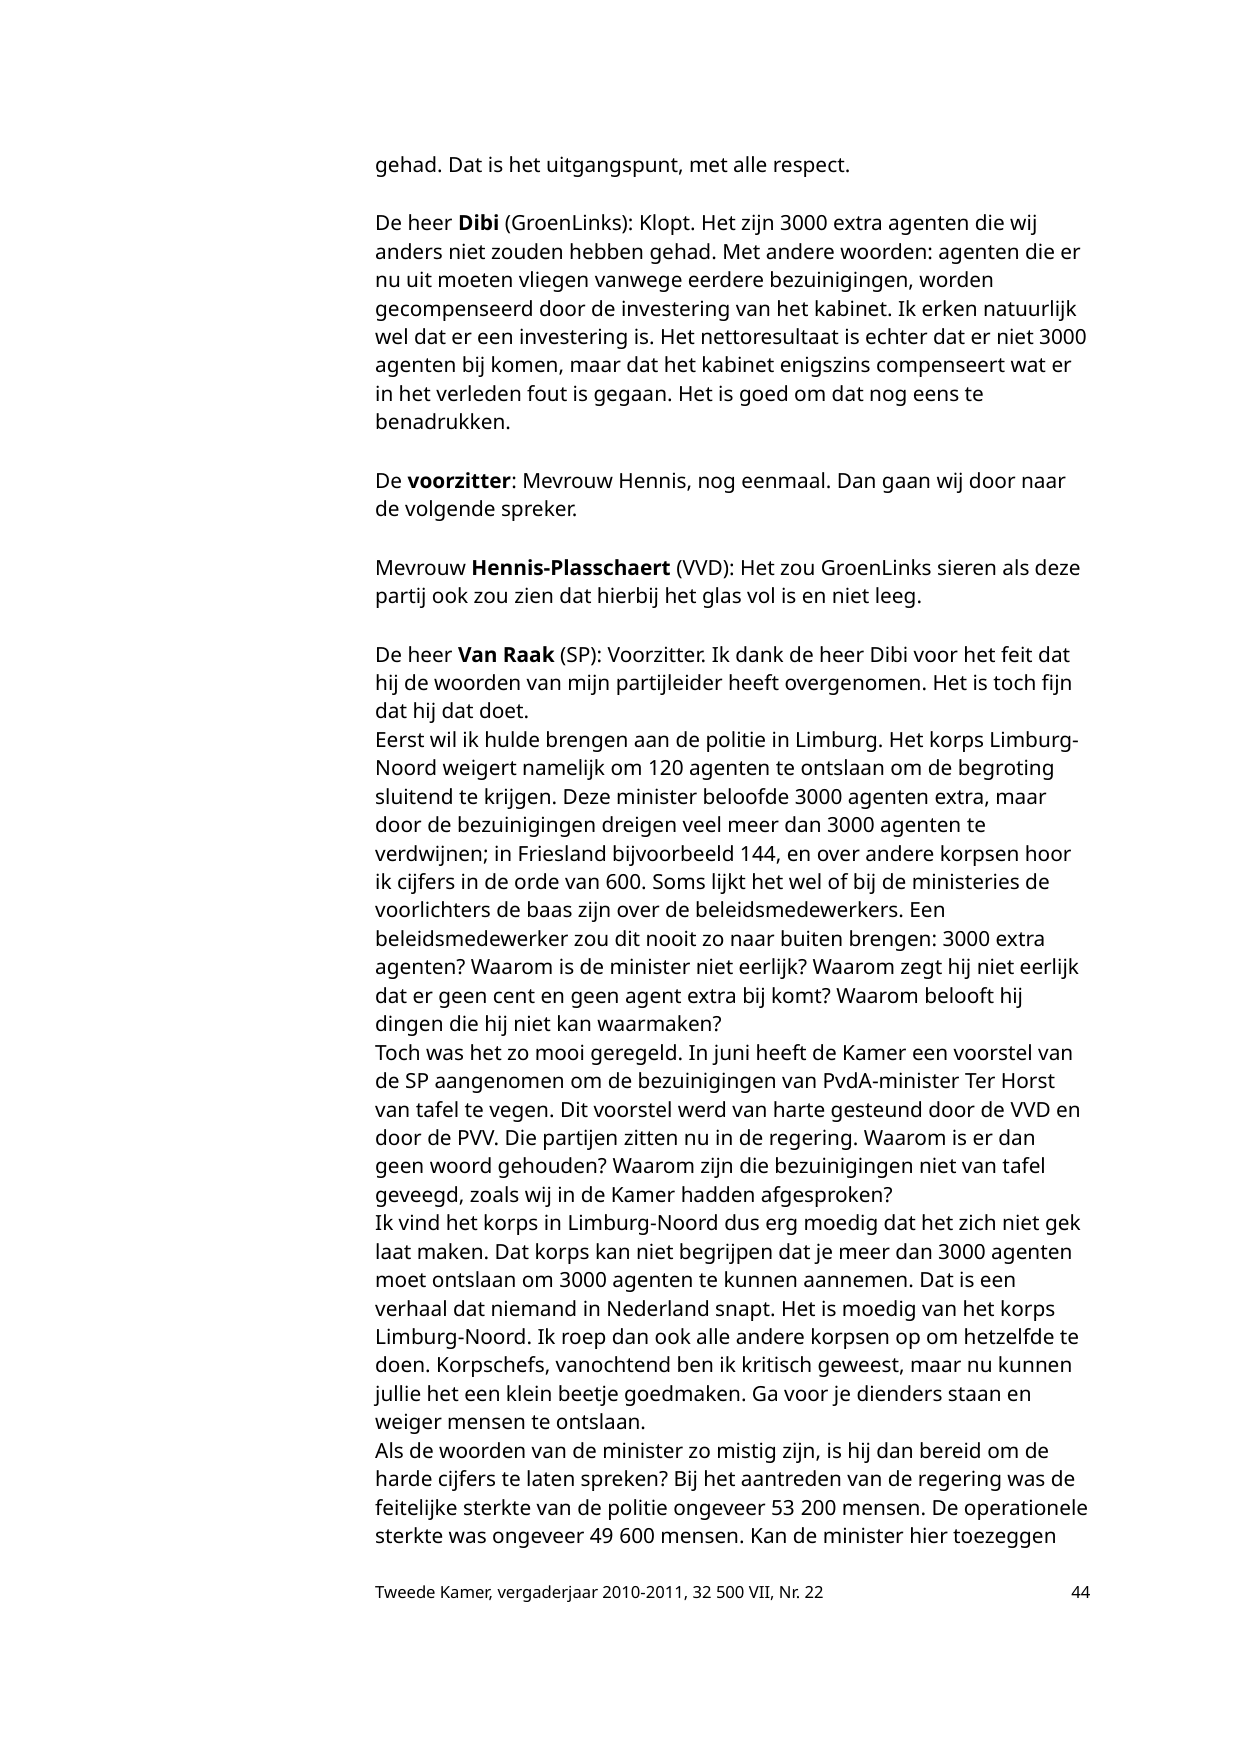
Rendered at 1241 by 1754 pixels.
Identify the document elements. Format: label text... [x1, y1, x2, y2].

text Toch was het zo mooi geregeld. In juni heeft de Kamer een voorstel van de SP aangenomen om de bezuinigingen van PvdA-minister Ter Horst van tafel te vegen. Dit voorstel werd van harte gesteund door de VVD en door de PVV. Die partijen zitten nu in de regering. Waarom is er dan geen woord gehouden? Waarom zijn die bezuinigingen niet van tafel geveegd, zoals wij in de Kamer hadden afgesproken? [375, 1038, 1090, 1208]
text Ik vind het korps in Limburg-Noord dus erg moedig dat het zich niet gek laat maken. Dat korps kan niet begrijpen dat je meer dan 3000 agenten moet ontslaan om 3000 agenten te kunnen aannemen. Dat is een verhaal dat niemand in Nederland snapt. Het is moedig van het korps Limburg-Noord. Ik roep dan ook alle andere korpsen op om hetzelfde te doen. Korpschefs, vanochtend ben ik kritisch geweest, maar nu kunnen jullie het een klein beetje goedmaken. Ga voor je dienders staan en weiger mensen te ontslaan. [375, 1208, 1090, 1436]
text De heer Dibi (GroenLinks): Klopt. Het zijn 3000 extra agenten die wij anders niet zouden hebben gehad. Met andere woorden: agenten die er nu uit moeten vliegen vanwege eerdere bezuinigingen, worden gecompenseerd door de investering van het kabinet. Ik erken natuurlijk wel dat er een investering is. Het nettoresultaat is echter dat er niet 3000 agenten bij komen, maar dat het kabinet enigszins compenseert wat er in het verleden fout is gegaan. Het is goed om dat nog eens te benadrukken. [375, 208, 1090, 436]
text Mevrouw Hennis-Plasschaert (VVD): Het zou GroenLinks sieren als deze partij ook zou zien dat hierbij het glas vol is en niet leeg. [375, 553, 1090, 610]
text De voorzitter: Mevrouw Hennis, nog eenmaal. Dan gaan wij door naar de volgende spreker. [375, 466, 1090, 523]
text Eerst wil ik hulde brengen aan de politie in Limburg. Het korps Limburg-Noord weigert namelijk om 120 agenten te ontslaan om de begroting sluitend te krijgen. Deze minister beloofde 3000 agenten extra, maar door de bezuinigingen dreigen veel meer dan 3000 agenten te verdwijnen; in Friesland bijvoorbeeld 144, en over andere korpsen hoor ik cijfers in de orde van 600. Soms lijkt het wel of bij de ministeries de voorlichters de baas zijn over de beleidsmedewerkers. Een beleidsmedewerker zou dit nooit zo naar buiten brengen: 3000 extra agenten? Waarom is de minister niet eerlijk? Waarom zegt hij niet eerlijk dat er geen cent en geen agent extra bij komt? Waarom belooft hij dingen die hij niet kan waarmaken? [375, 725, 1090, 1038]
text De heer Van Raak (SP): Voorzitter. Ik dank de heer Dibi voor het feit dat hij de woorden van mijn partijleider heeft overgenomen. Het is toch fijn dat hij dat doet. [375, 640, 1090, 725]
text gehad. Dat is het uitgangspunt, met alle respect. [375, 150, 1090, 178]
text Als de woorden van de minister zo mistig zijn, is hij dan bereid om de harde cijfers te laten spreken? Bij het aantreden van de regering was de feitelijke sterkte van de politie ongeveer 53 200 mensen. De operationele sterkte was ongeveer 49 600 mensen. Kan de minister hier toezeggen [375, 1436, 1090, 1550]
